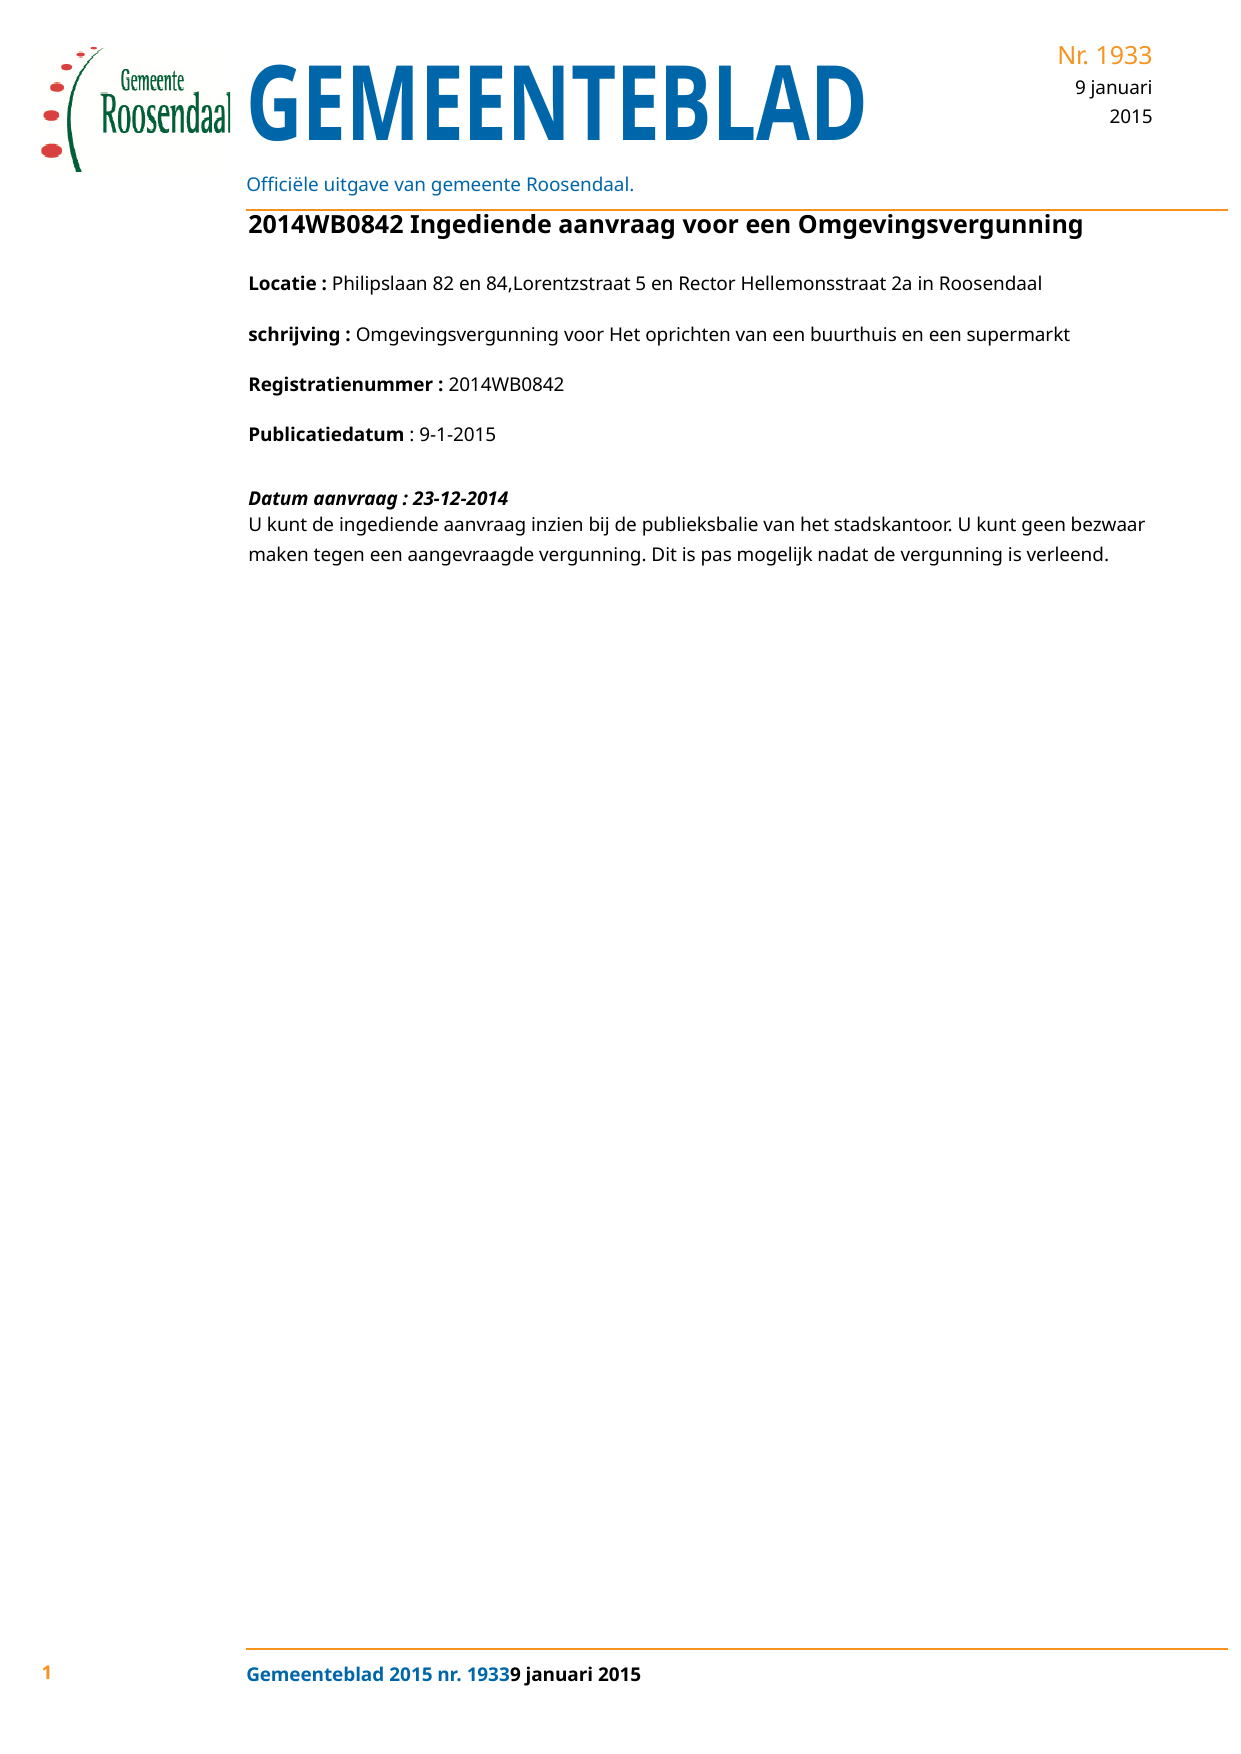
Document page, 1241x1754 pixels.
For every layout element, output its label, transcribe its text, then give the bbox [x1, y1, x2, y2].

picture [41, 47, 231, 172]
text schrijving : Omgevingsvergunning voor Het oprichten van een buurthuis en een supermarkt [248, 321, 1152, 346]
text Publicatiedatum : 9-1-2015 [248, 422, 1152, 447]
text Registratienummer : 2014WB0842 [248, 371, 1152, 397]
text 2014WB0842 Ingediende aanvraag voor een Omgevingsvergunning [248, 211, 1152, 241]
text Locatie : Philipslaan 82 en 84,Lorentzstraat 5 en Rector Hellemonsstraat 2a in Roosendaal [248, 270, 1152, 296]
text Datum aanvraag : 23-12-2014 [248, 486, 1152, 511]
text U kunt de ingediende aanvraag inzien bij de publieksbalie van het stadskantoor. U kunt geen bezwaar maken tegen een aangevraagde vergunning. Dit is pas mogelijk nadat de vergunning is verleend. [248, 511, 1152, 567]
